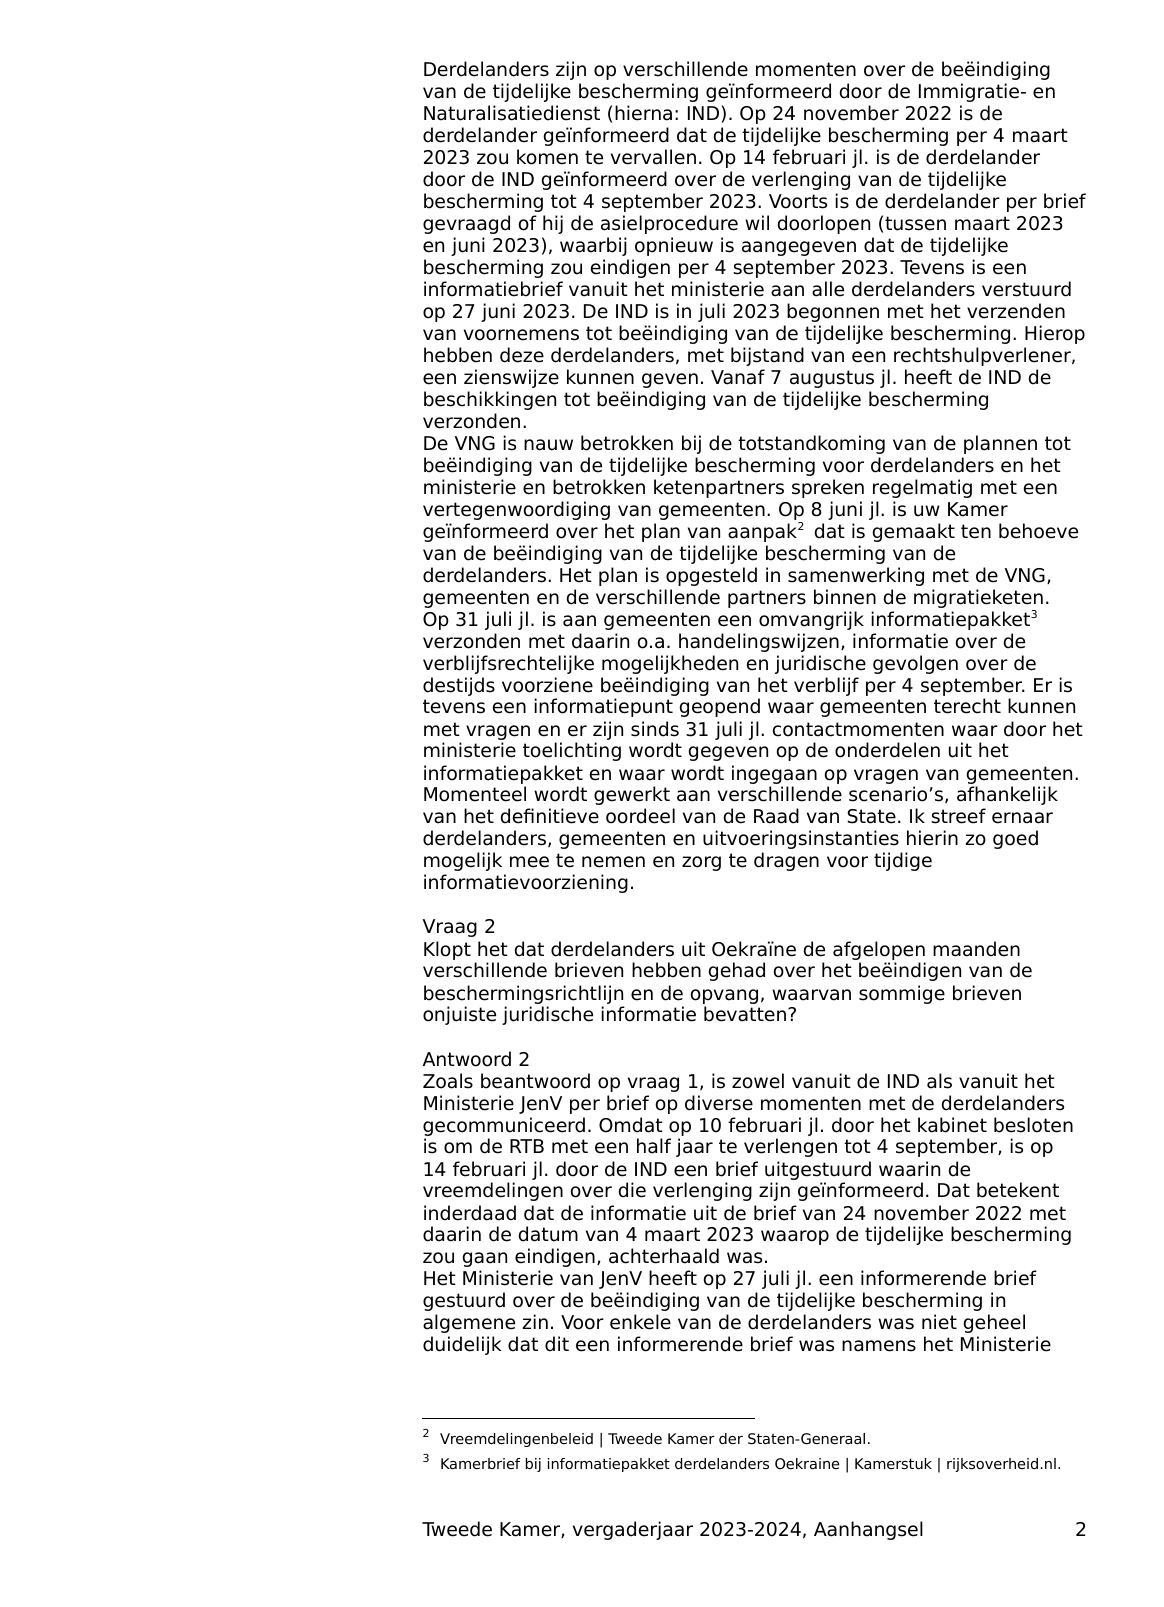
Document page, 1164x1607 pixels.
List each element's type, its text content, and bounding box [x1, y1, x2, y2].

text Het Ministerie van JenV heeft op 27 juli jl. een informerende brief gestuurd over de beëindiging van de tijdelijke bescherming in algemene zin. Voor enkele van de derdelanders was niet geheel duidelijk dat dit een informerende brief was namens het Ministerie [422, 1268, 1087, 1356]
text Zoals beantwoord op vraag 1, is zowel vanuit de IND als vanuit het Ministerie JenV per brief op diverse momenten met de derdelanders gecommuniceerd. Omdat op 10 februari jl. door het kabinet besloten is om de RTB met een half jaar te verlengen tot 4 september, is op 14 februari jl. door de IND een brief uitgestuurd waarin de vreemdelingen over die verlenging zijn geïnformeerd. Dat betekent inderdaad dat de informatie uit de brief van 24 november 2022 met daarin de datum van 4 maart 2023 waarop de tijdelijke bescherming zou gaan eindigen, achterhaald was. [422, 1071, 1087, 1268]
text Kamerbrief bij informatiepakket derdelanders Oekraine | Kamerstuk | rijksoverheid.nl. [422, 1452, 1087, 1474]
text Antwoord 2 [422, 1048, 1087, 1071]
text Op 31 juli jl. is aan gemeenten een omvangrijk informatiepakket verzonden met daarin o.a. handelingswijzen, informatie over de verblijfsrechtelijke mogelijkheden en juridische gevolgen over de destijds voorziene beëindiging van het verblijf per 4 september. Er is tevens een informatiepunt geopend waar gemeenten terecht kunnen met vragen en er zijn sinds 31 juli jl. contactmomenten waar door het ministerie toelichting wordt gegeven op de onderdelen uit het informatiepakket en waar wordt ingegaan op vragen van gemeenten. [422, 608, 1087, 784]
text Klopt het dat derdelanders uit Oekraïne de afgelopen maanden verschillende brieven hebben gehad over het beëindigen van de beschermingsrichtlijn en de opvang, waarvan sommige brieven onjuiste juridische informatie bevatten? [422, 938, 1087, 1026]
text Momenteel wordt gewerkt aan verschillende scenario’s, afhankelijk van het definitieve oordeel van de Raad van State. Ik streef ernaar derdelanders, gemeenten en uitvoeringsinstanties hierin zo goed mogelijk mee te nemen en zorg te dragen voor tijdige informatievoorziening. [422, 784, 1087, 894]
text Derdelanders zijn op verschillende momenten over de beëindiging van de tijdelijke bescherming geïnformeerd door de Immigratie- en Naturalisatiedienst (hierna: IND). Op 24 november 2022 is de derdelander geïnformeerd dat de tijdelijke bescherming per 4 maart 2023 zou komen te vervallen. Op 14 februari jl. is de derdelander door de IND geïnformeerd over de verlenging van de tijdelijke bescherming tot 4 september 2023. Voorts is de derdelander per brief gevraagd of hij de asielprocedure wil doorlopen (tussen maart 2023 en juni 2023), waarbij opnieuw is aangegeven dat de tijdelijke bescherming zou eindigen per 4 september 2023. Tevens is een informatiebrief vanuit het ministerie aan alle derdelanders verstuurd op 27 juni 2023. De IND is in juli 2023 begonnen met het verzenden van voornemens tot beëindiging van de tijdelijke bescherming. Hierop hebben deze derdelanders, met bijstand van een rechtshulpverlener, een zienswijze kunnen geven. Vanaf 7 augustus jl. heeft de IND de beschikkingen tot beëindiging van de tijdelijke bescherming verzonden. [422, 59, 1087, 433]
text Vraag 2 [422, 916, 1087, 938]
text Vreemdelingenbeleid | Tweede Kamer der Staten-Generaal. [422, 1427, 1087, 1449]
text De VNG is nauw betrokken bij de totstandkoming van de plannen tot beëindiging van de tijdelijke bescherming voor derdelanders en het ministerie en betrokken ketenpartners spreken regelmatig met een vertegenwoordiging van gemeenten. Op 8 juni jl. is uw Kamer geïnformeerd over het plan van aanpak dat is gemaakt ten behoeve van de beëindiging van de tijdelijke bescherming van de derdelanders. Het plan is opgesteld in samenwerking met de VNG, gemeenten en de verschillende partners binnen de migratieketen. [422, 433, 1087, 608]
